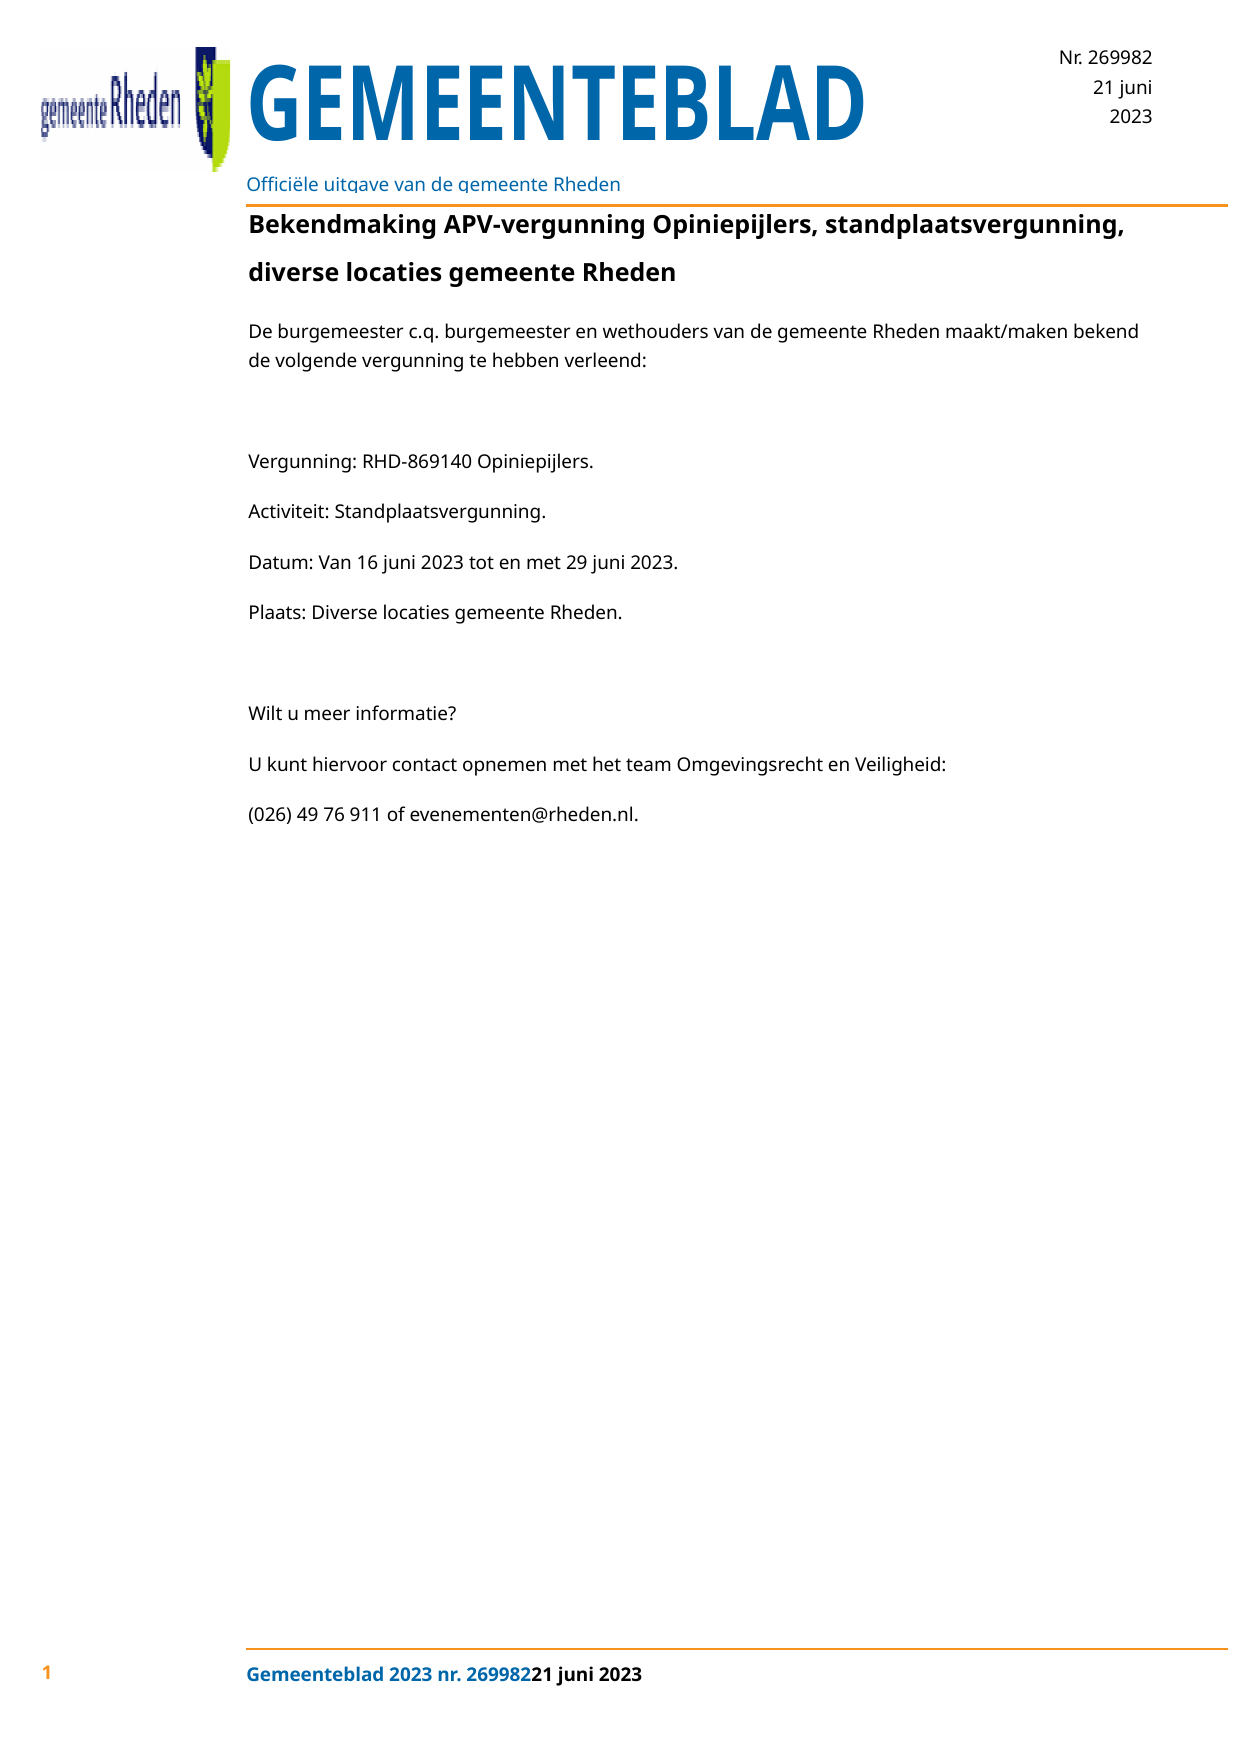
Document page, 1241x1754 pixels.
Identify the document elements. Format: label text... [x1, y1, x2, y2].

text Plaats: Diverse locaties gemeente Rheden. [248, 599, 1152, 625]
text U kunt hiervoor contact opnemen met het team Omgevingsrecht en Veiligheid: [248, 751, 1152, 777]
text (026) 49 76 911 of evenementen@rheden.nl. [248, 801, 1152, 827]
text De burgemeester c.q. burgemeester en wethouders van de gemeente Rheden maakt/maken bekend de volgende vergunning te hebben verleend: [248, 318, 1152, 373]
text Activiteit: Standplaatsvergunning. [248, 499, 1152, 524]
text Vergunning: RHD-869140 Opiniepijlers. [248, 448, 1152, 474]
text Bekendmaking APV-vergunning Opiniepijlers, standplaatsvergunning, diverse locaties gemeente Rheden [248, 207, 1152, 288]
text Datum: Van 16 juni 2023 tot en met 29 juni 2023. [248, 549, 1152, 575]
text Wilt u meer informatie? [248, 700, 1152, 726]
picture [41, 47, 231, 172]
